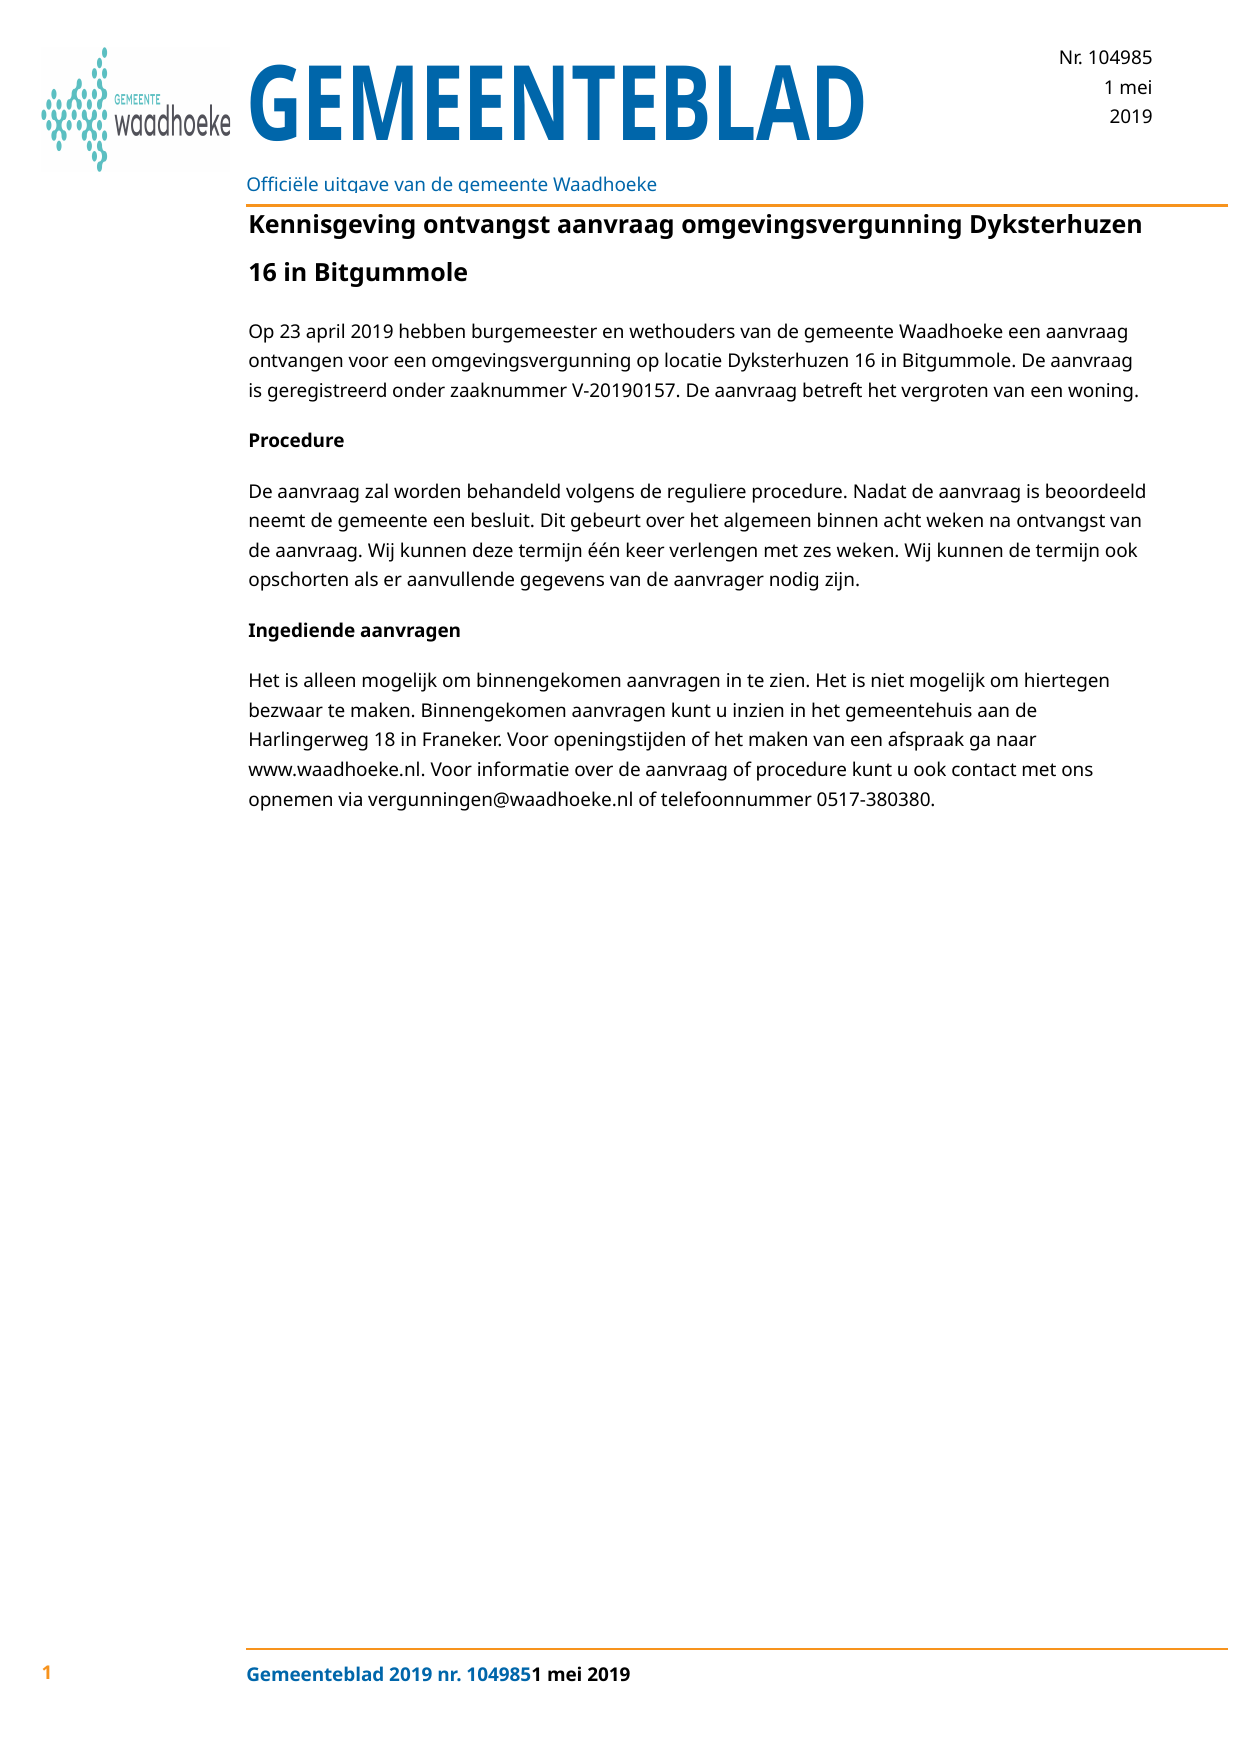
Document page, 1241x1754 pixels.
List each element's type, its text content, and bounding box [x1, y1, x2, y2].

text Kennisgeving ontvangst aanvraag omgevingsvergunning Dyksterhuzen 16 in Bitgummole [248, 207, 1152, 288]
text Ingediende aanvragen [248, 617, 1152, 643]
text Het is alleen mogelijk om binnengekomen aanvragen in te zien. Het is niet mogelijk om hiertegen bezwaar te maken. Binnengekomen aanvragen kunt u inzien in het gemeentehuis aan de Harlingerweg 18 in Franeker. Voor openingstijden of het maken van een afspraak ga naar www.waadhoeke.nl. Voor informatie over de aanvraag of procedure kunt u ook contact met ons opnemen via vergunningen@waadhoeke.nl of telefoonnummer 0517-380380. [248, 667, 1152, 812]
picture [41, 47, 231, 172]
text Op 23 april 2019 hebben burgemeester en wethouders van de gemeente Waadhoeke een aanvraag ontvangen voor een omgevingsvergunning op locatie Dyksterhuzen 16 in Bitgummole. De aanvraag is geregistreerd onder zaaknummer V-20190157. De aanvraag betreft het vergroten van een woning. [248, 318, 1152, 403]
text Procedure [248, 427, 1152, 453]
text De aanvraag zal worden behandeld volgens de reguliere procedure. Nadat de aanvraag is beoordeeld neemt de gemeente een besluit. Dit gebeurt over het algemeen binnen acht weken na ontvangst van de aanvraag. Wij kunnen deze termijn één keer verlengen met zes weken. Wij kunnen de termijn ook opschorten als er aanvullende gegevens van de aanvrager nodig zijn. [248, 478, 1152, 592]
